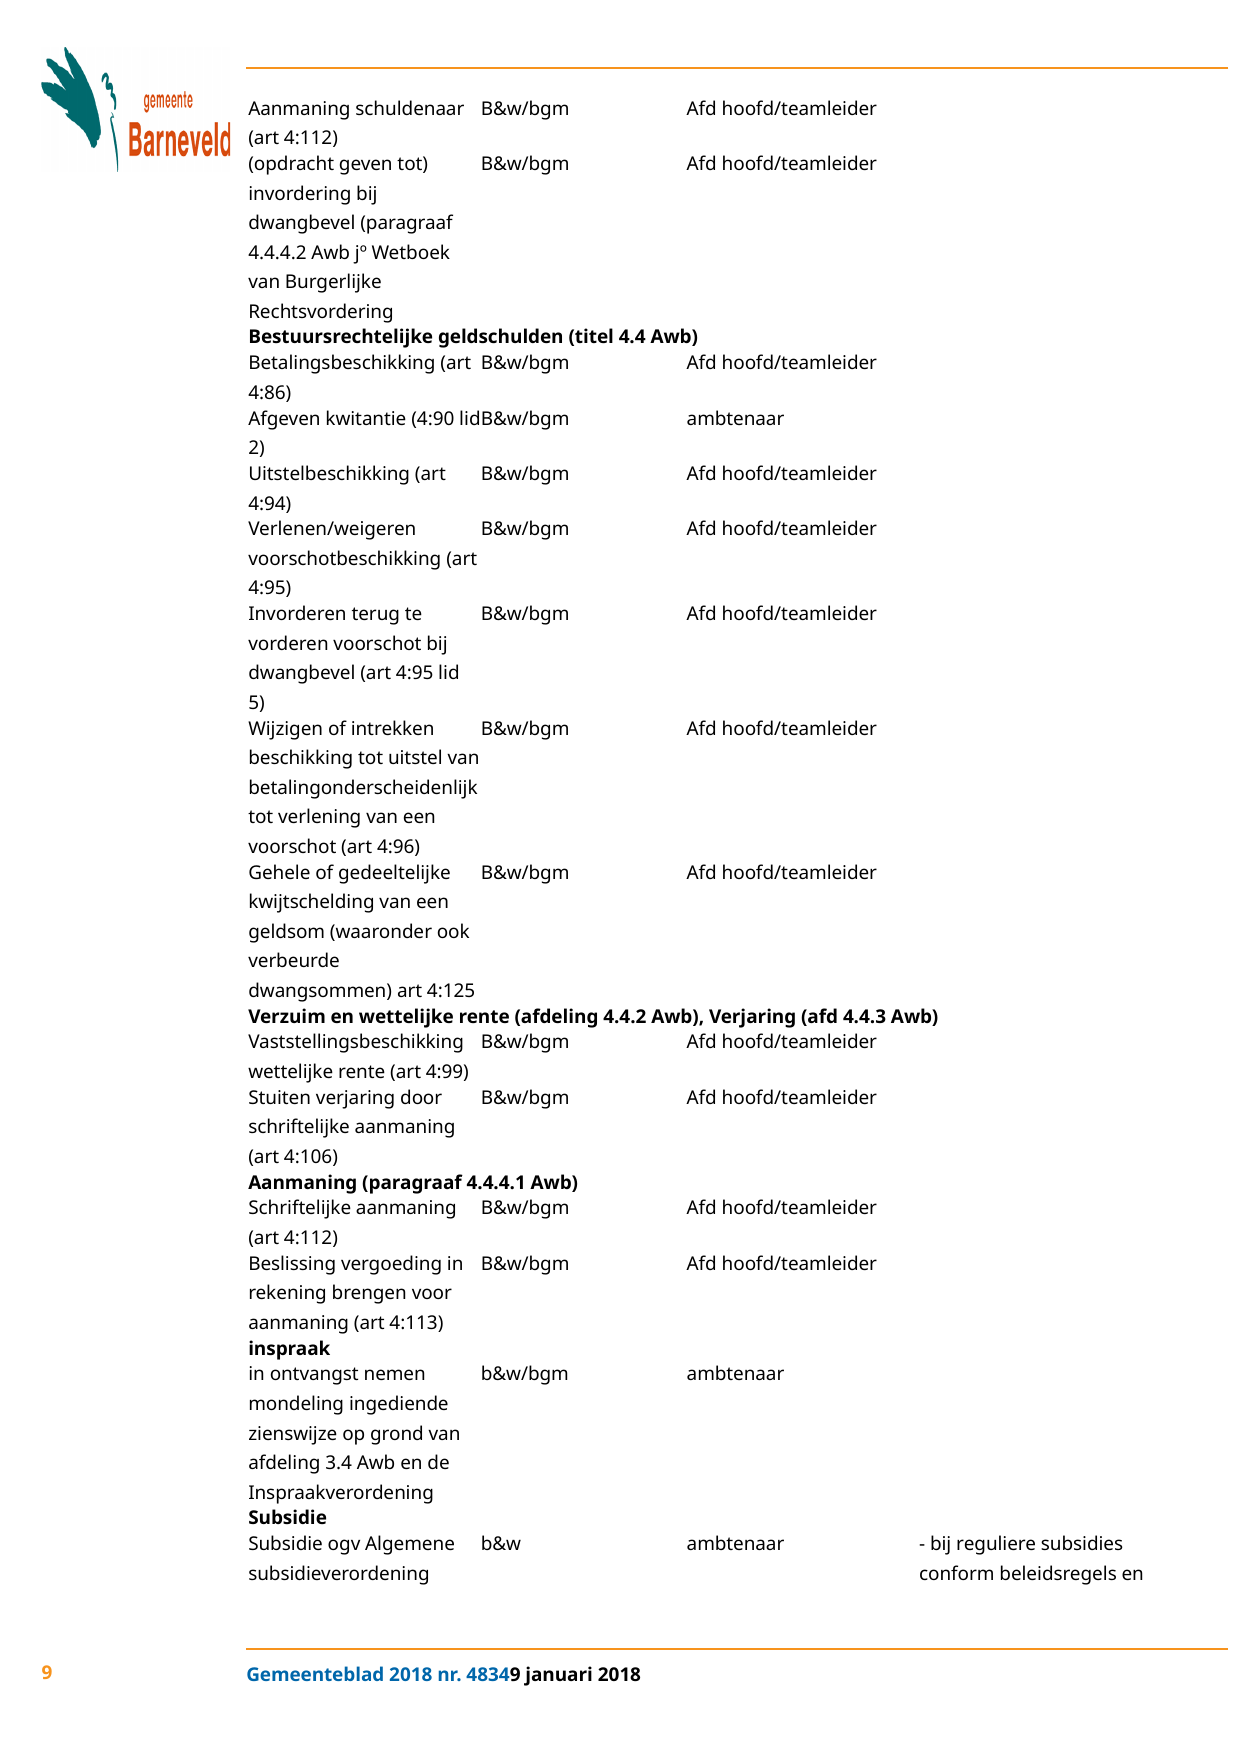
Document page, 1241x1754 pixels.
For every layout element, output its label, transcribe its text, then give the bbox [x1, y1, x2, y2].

table_cell B&w/bgm [481, 150, 686, 324]
table_cell ambtenaar [686, 405, 919, 460]
table_cell Afd hoofd/teamleider [686, 150, 919, 324]
table_cell Afd hoofd/teamleider [686, 95, 919, 150]
table_cell [919, 600, 1152, 715]
table_cell B&w/bgm [481, 95, 686, 150]
table_cell Betalingsbeschikking (art 4:86) [248, 350, 481, 405]
table_cell Afd hoofd/teamleider [686, 600, 919, 715]
table_cell B&w/bgm [481, 350, 686, 405]
table_cell Afd hoofd/teamleider [686, 515, 919, 600]
table_cell ambtenaar [686, 1361, 919, 1504]
table_cell Schriftelijke aanmaning (art 4:112) [248, 1195, 481, 1250]
table_cell B&w/bgm [481, 859, 686, 1003]
table_cell Afgeven kwitantie (4:90 lid 2) [248, 405, 481, 460]
table_cell [919, 95, 1152, 150]
table_cell [919, 1250, 1152, 1335]
table_cell Gehele of gedeeltelijke kwijtschelding van een geldsom (waaronder ook verbeurde dwangsommen) art 4:125 [248, 859, 481, 1003]
table_cell Wijzigen of intrekken beschikking tot uitstel van betalingonderscheidenlijk tot verlening van een voorschot (art 4:96) [248, 715, 481, 859]
table_cell B&w/bgm [481, 515, 686, 600]
table_cell Verlenen/weigeren voorschotbeschikking (art 4:95) [248, 515, 481, 600]
table_cell Verzuim en wettelijke rente (afdeling 4.4.2 Awb), Verjaring (afd 4.4.3 Awb) [248, 1003, 1152, 1029]
table_cell Uitstelbeschikking (art 4:94) [248, 460, 481, 515]
table_cell Afd hoofd/teamleider [686, 1084, 919, 1169]
table_cell B&w/bgm [481, 1084, 686, 1169]
table_cell (opdracht geven tot) invordering bij dwangbevel (paragraaf 4.4.4.2 Awb jº Wetboek van Burgerlijke Rechtsvordering [248, 150, 481, 324]
table_cell Afd hoofd/teamleider [686, 715, 919, 859]
table_cell [919, 350, 1152, 405]
table_cell [919, 1029, 1152, 1084]
table_cell Subsidie ogv Algemene subsidieverordening [248, 1530, 481, 1586]
table_cell Aanmaning (paragraaf 4.4.4.1 Awb) [248, 1169, 1152, 1194]
table_cell [919, 460, 1152, 515]
table_cell - bij reguliere subsidies conform beleidsregels en [919, 1530, 1152, 1586]
table_cell Afd hoofd/teamleider [686, 350, 919, 405]
table_cell in ontvangst nemen mondeling ingediende zienswijze op grond van afdeling 3.4 Awb en de Inspraakverordening [248, 1361, 481, 1504]
table_cell Subsidie [248, 1505, 1152, 1530]
table_cell Invorderen terug te vorderen voorschot bij dwangbevel (art 4:95 lid 5) [248, 600, 481, 715]
table_cell [919, 1084, 1152, 1169]
picture [41, 47, 231, 172]
table_cell Afd hoofd/teamleider [686, 859, 919, 1003]
table_cell B&w/bgm [481, 1250, 686, 1335]
table_cell Afd hoofd/teamleider [686, 1250, 919, 1335]
table_cell Bestuursrechtelijke geldschulden (titel 4.4 Awb) [248, 324, 1152, 349]
table_cell Beslissing vergoeding in rekening brengen voor aanmaning (art 4:113) [248, 1250, 481, 1335]
table_cell inspraak [248, 1335, 1152, 1361]
table_cell B&w/bgm [481, 460, 686, 515]
table_cell Aanmaning schuldenaar (art 4:112) [248, 95, 481, 150]
table_cell b&w/bgm [481, 1361, 686, 1504]
table_cell [919, 515, 1152, 600]
table_cell B&w/bgm [481, 405, 686, 460]
table_cell [919, 715, 1152, 859]
table_cell Afd hoofd/teamleider [686, 1029, 919, 1084]
table_cell [919, 1195, 1152, 1250]
table_cell ambtenaar [686, 1530, 919, 1586]
table_cell [919, 859, 1152, 1003]
table_cell b&w [481, 1530, 686, 1586]
table_cell B&w/bgm [481, 1195, 686, 1250]
table_cell Vaststellingsbeschikking wettelijke rente (art 4:99) [248, 1029, 481, 1084]
table_cell B&w/bgm [481, 1029, 686, 1084]
table_cell B&w/bgm [481, 715, 686, 859]
table_cell [919, 1361, 1152, 1504]
table_cell B&w/bgm [481, 600, 686, 715]
table_cell [919, 150, 1152, 324]
table_cell Afd hoofd/teamleider [686, 460, 919, 515]
table_cell [919, 405, 1152, 460]
table_cell Stuiten verjaring door schriftelijke aanmaning (art 4:106) [248, 1084, 481, 1169]
table_cell Afd hoofd/teamleider [686, 1195, 919, 1250]
